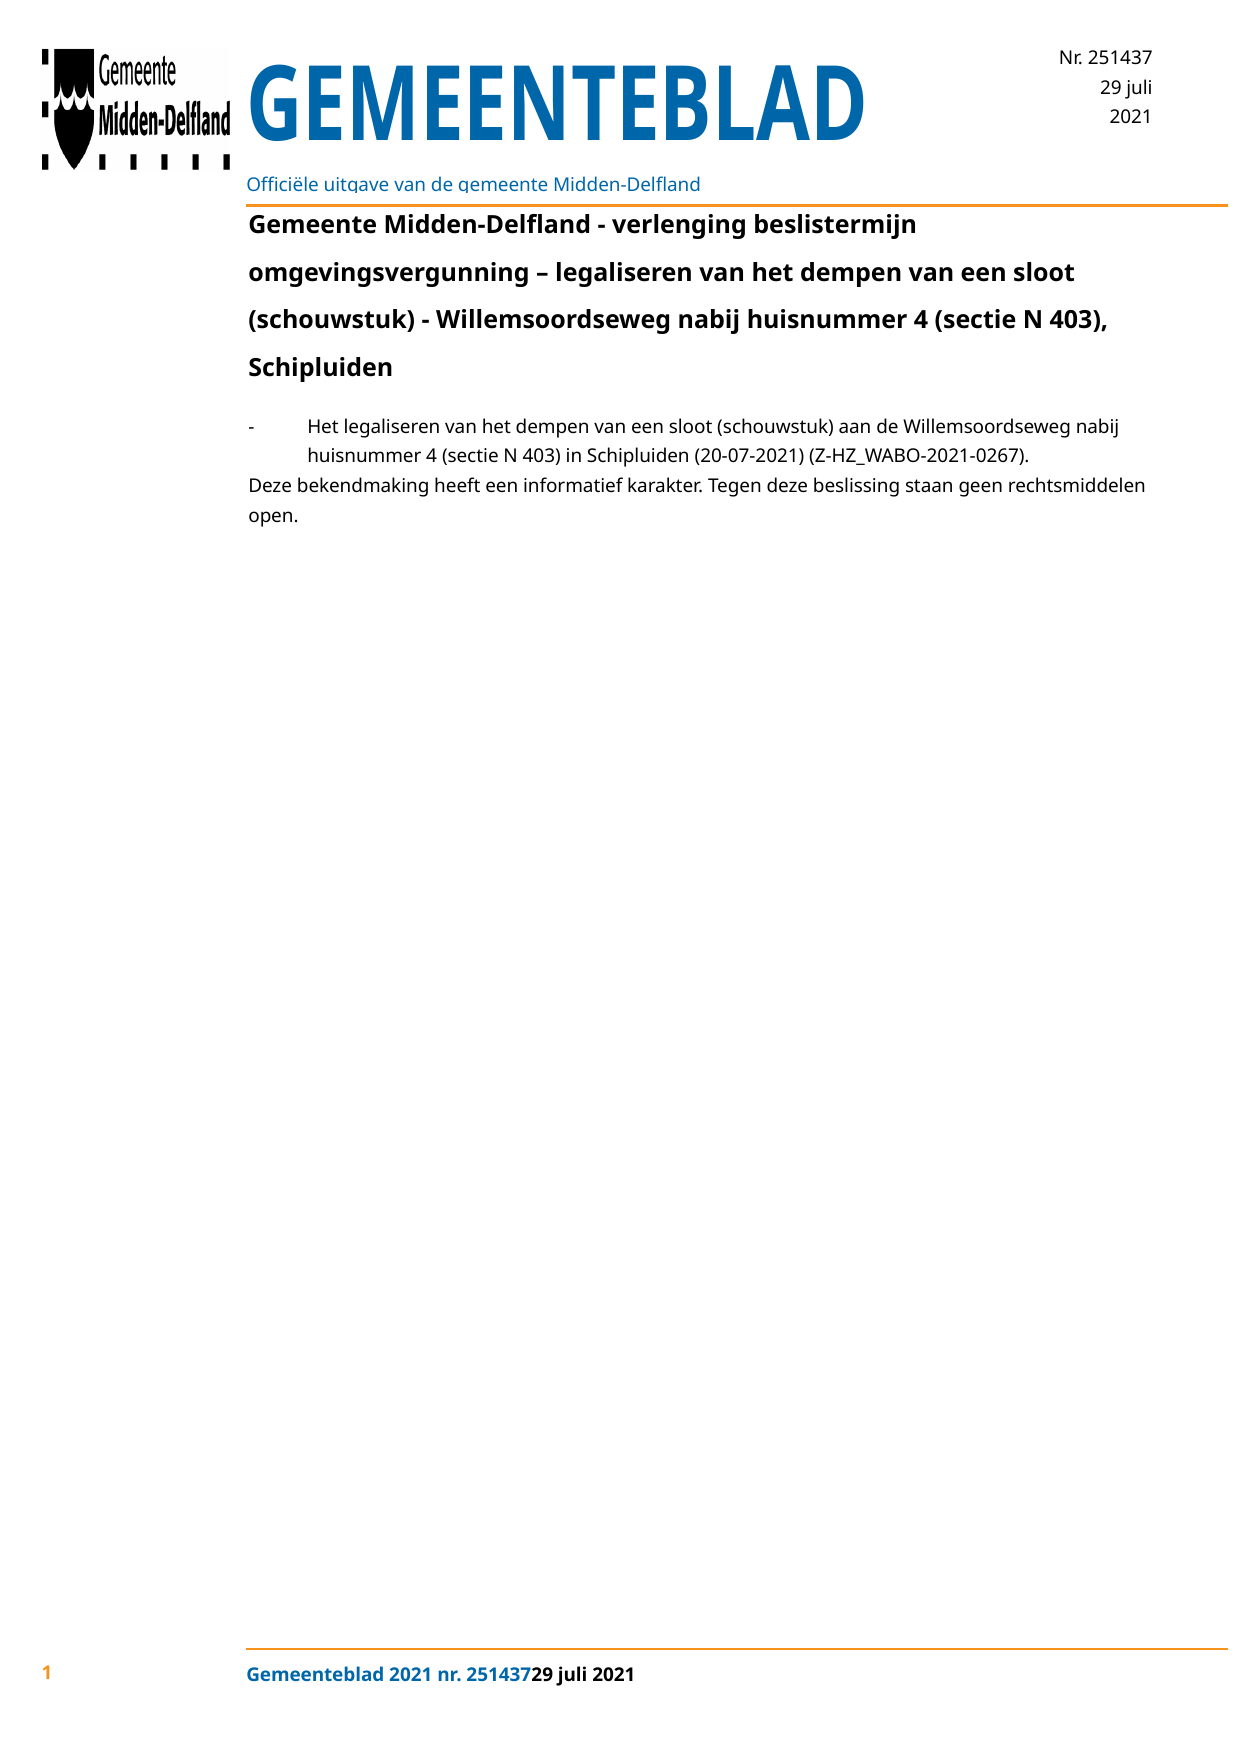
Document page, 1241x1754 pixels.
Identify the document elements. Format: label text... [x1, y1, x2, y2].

text Deze bekendmaking heeft een informatief karakter. Tegen deze beslissing staan geen rechtsmiddelen open. [248, 472, 1152, 528]
picture [41, 47, 231, 172]
list Het legaliseren van het dempen van een sloot (schouwstuk) aan de Willemsoordseweg nabij huisnummer 4 (sectie N 403) in Schipluiden (20-07-2021) (Z-HZ_WABO-2021-0267). [248, 413, 1152, 468]
text Gemeente Midden-Delfland - verlenging beslistermijn omgevingsvergunning – legaliseren van het dempen van een sloot (schouwstuk) - Willemsoordseweg nabij huisnummer 4 (sectie N 403), Schipluiden [248, 207, 1152, 384]
